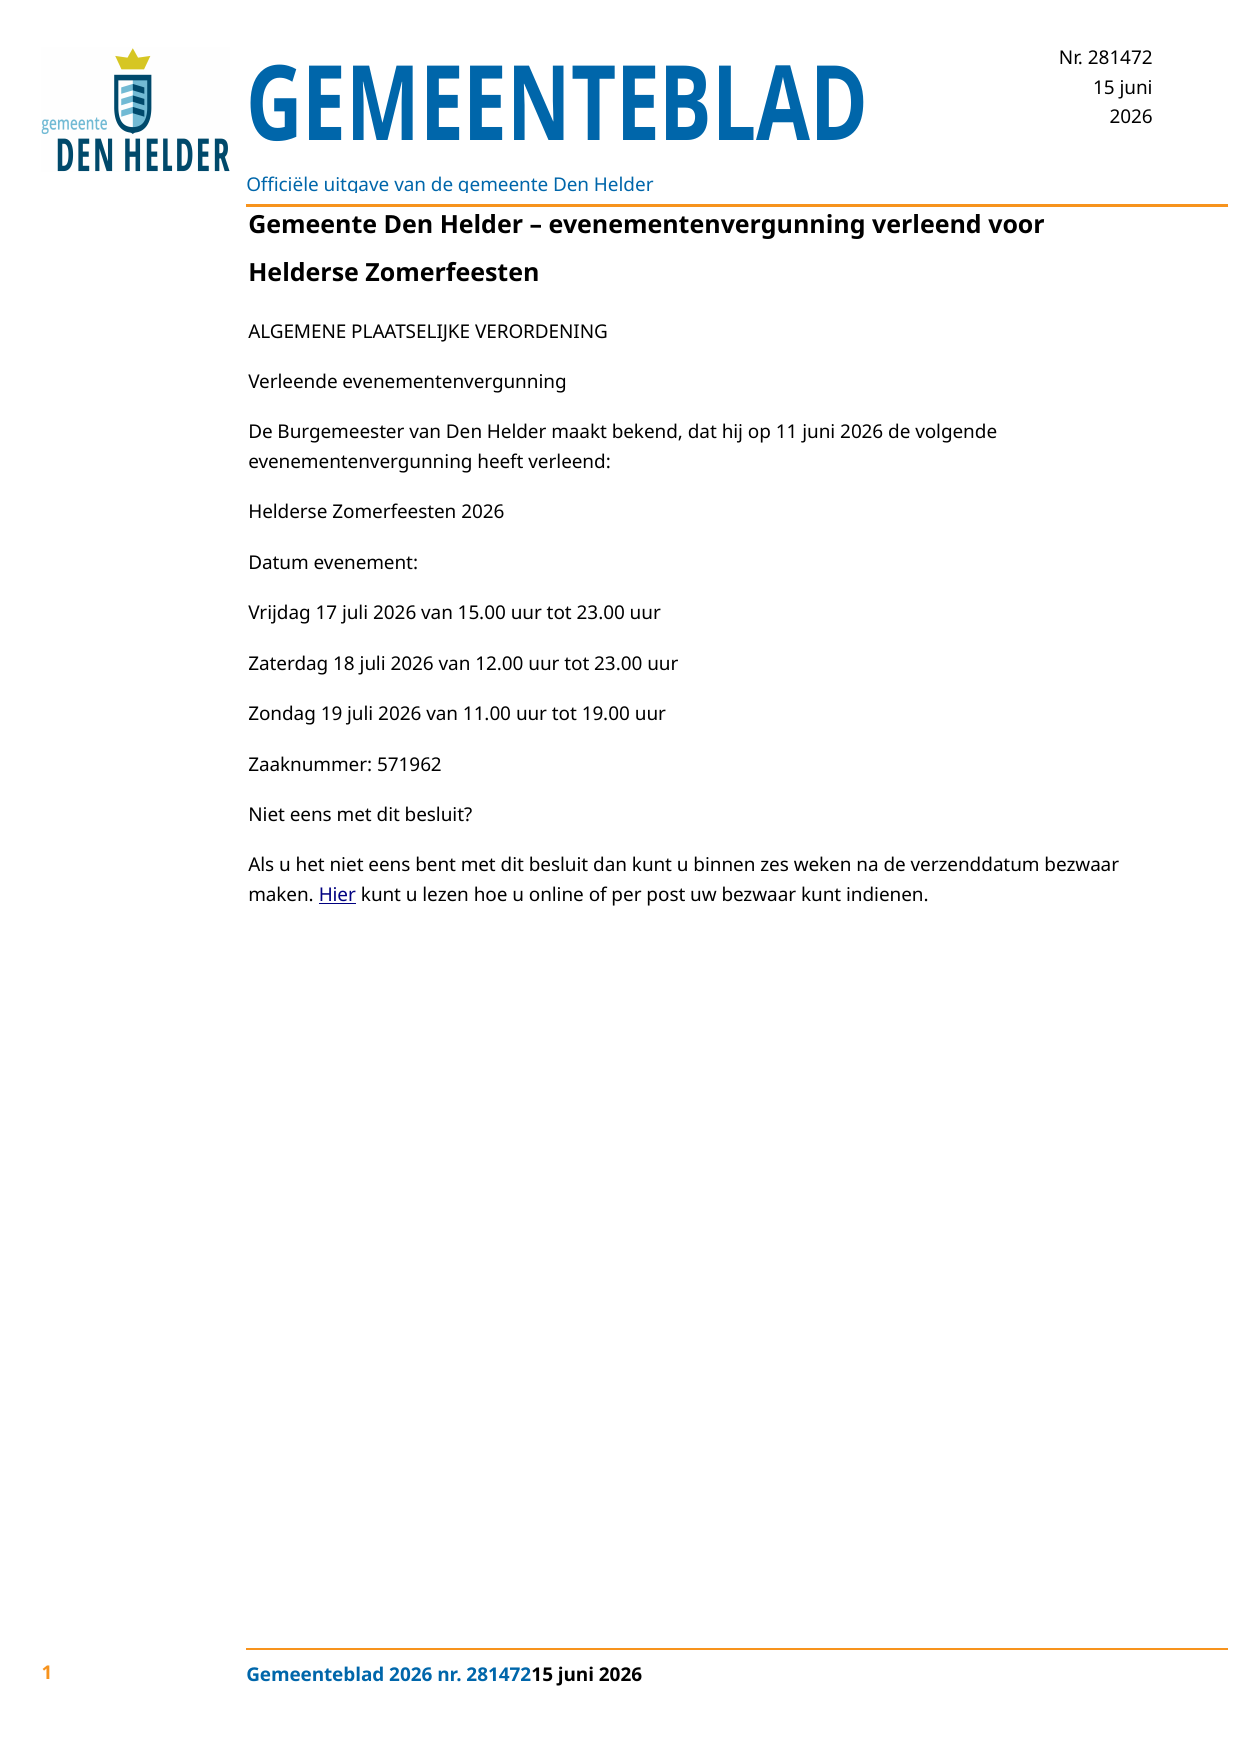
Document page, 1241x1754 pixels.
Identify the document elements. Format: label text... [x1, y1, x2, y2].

text Zondag 19 juli 2026 van 11.00 uur tot 19.00 uur [248, 700, 1152, 726]
picture [63, 144, 68, 165]
text Zaterdag 18 juli 2026 van 12.00 uur tot 23.00 uur [248, 650, 1152, 676]
text De Burgemeester van Den Helder maakt bekend, dat hij op 11 juni 2026 de volgende evenementenvergunning heeft verleend: [248, 419, 1152, 474]
text Vrijdag 17 juli 2026 van 15.00 uur tot 23.00 uur [248, 599, 1152, 625]
picture [100, 154, 106, 172]
text Verleende evenementenvergunning [248, 368, 1152, 394]
picture [220, 160, 224, 172]
text Helderse Zomerfeesten 2026 [248, 499, 1152, 524]
text Niet eens met dit besluit? [248, 801, 1152, 827]
text Als u het niet eens bent met dit besluit dan kunt u binnen zes weken na de verzenddatum bezwaar maken. Hier kunt u lezen hoe u online of per post uw bezwaar kunt indienen. [248, 852, 1152, 907]
text ALGEMENE PLAATSELIJKE VERORDENING [248, 318, 1152, 344]
picture [182, 144, 187, 165]
text Datum evenement: [248, 549, 1152, 575]
picture [41, 47, 231, 172]
text Zaaknummer: 571962 [248, 751, 1152, 777]
picture [130, 157, 135, 172]
text Gemeente Den Helder – evenementenvergunning verleend voor Helderse Zomerfeesten [248, 207, 1152, 288]
